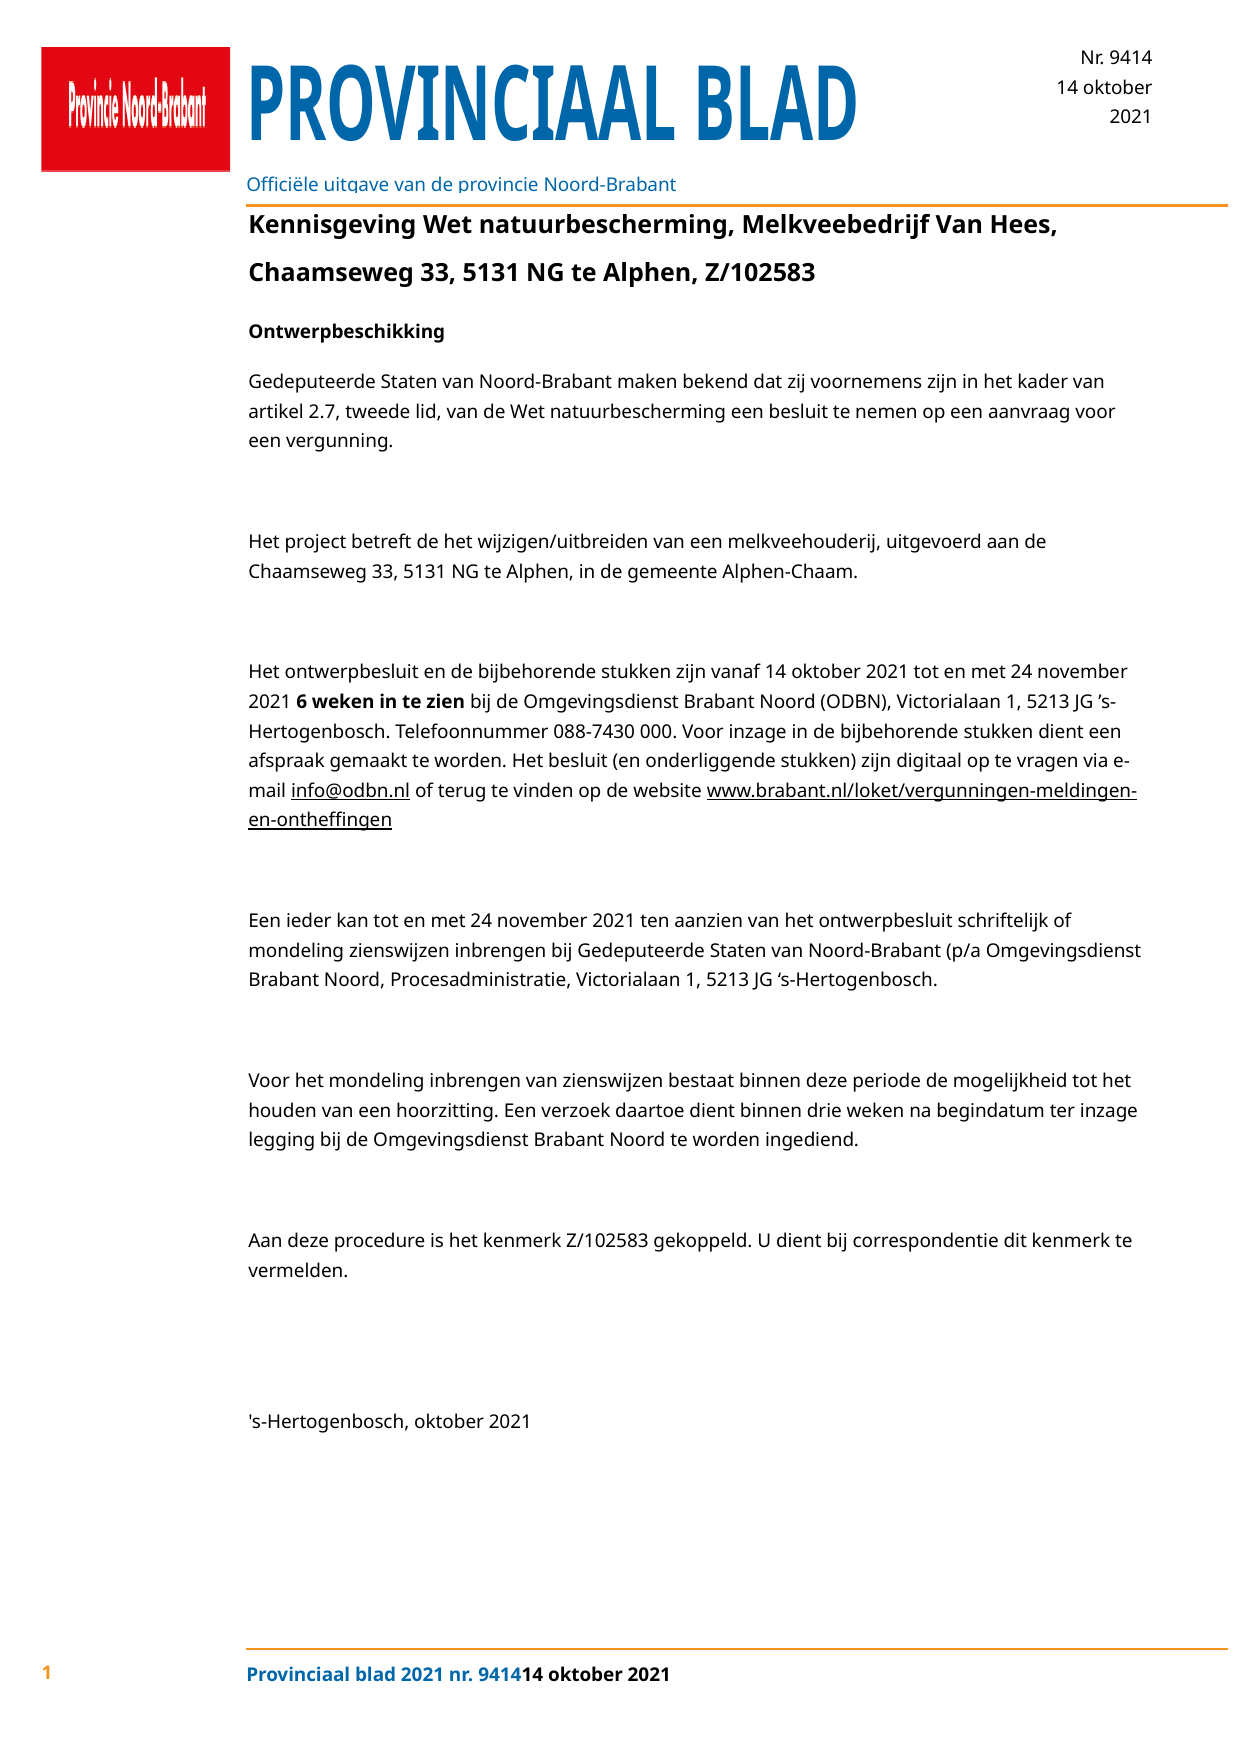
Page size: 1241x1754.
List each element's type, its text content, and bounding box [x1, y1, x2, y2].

text Aan deze procedure is het kenmerk Z/102583 gekoppeld. U dient bij correspondentie dit kenmerk te vermelden. [248, 1227, 1152, 1283]
picture [41, 47, 231, 172]
text Het ontwerpbesluit en de bijbehorende stukken zijn vanaf 14 oktober 2021 tot en met 24 november 2021 6 weken in te zien bij de Omgevingsdienst Brabant Noord (ODBN), Victorialaan 1, 5213 JG ’s-Hertogenbosch. Telefoonnummer 088-7430 000. Voor inzage in de bijbehorende stukken dient een afspraak gemaakt te worden. Het besluit (en onderliggende stukken) zijn digitaal op te vragen via e-mail info@odbn.nl of terug te vinden op de website www.brabant.nl/loket/vergunningen-meldingen-en-ontheffingen [248, 659, 1152, 832]
text Ontwerpbeschikking [248, 318, 1152, 344]
text Voor het mondeling inbrengen van zienswijzen bestaat binnen deze periode de mogelijkheid tot het houden van een hoorzitting. Een verzoek daartoe dient binnen drie weken na begindatum ter inzage legging bij de Omgevingsdienst Brabant Noord te worden ingediend. [248, 1067, 1152, 1152]
text Gedeputeerde Staten van Noord-Brabant maken bekend dat zij voornemens zijn in het kader van artikel 2.7, tweede lid, van de Wet natuurbescherming een besluit te nemen op een aanvraag voor een vergunning. [248, 368, 1152, 453]
text Een ieder kan tot en met 24 november 2021 ten aanzien van het ontwerpbesluit schriftelijk of mondeling zienswijzen inbrengen bij Gedeputeerde Staten van Noord-Brabant (p/a Omgevingsdienst Brabant Noord, Procesadministratie, Victorialaan 1, 5213 JG ‘s-Hertogenbosch. [248, 907, 1152, 992]
text 's-Hertogenbosch, oktober 2021 [248, 1408, 1152, 1434]
text Het project betreft de het wijzigen/uitbreiden van een melkveehouderij, uitgevoerd aan de Chaamseweg 33, 5131 NG te Alphen, in de gemeente Alphen-Chaam. [248, 528, 1152, 584]
text Kennisgeving Wet natuurbescherming, Melkveebedrijf Van Hees, Chaamseweg 33, 5131 NG te Alphen, Z/102583 [248, 207, 1152, 288]
